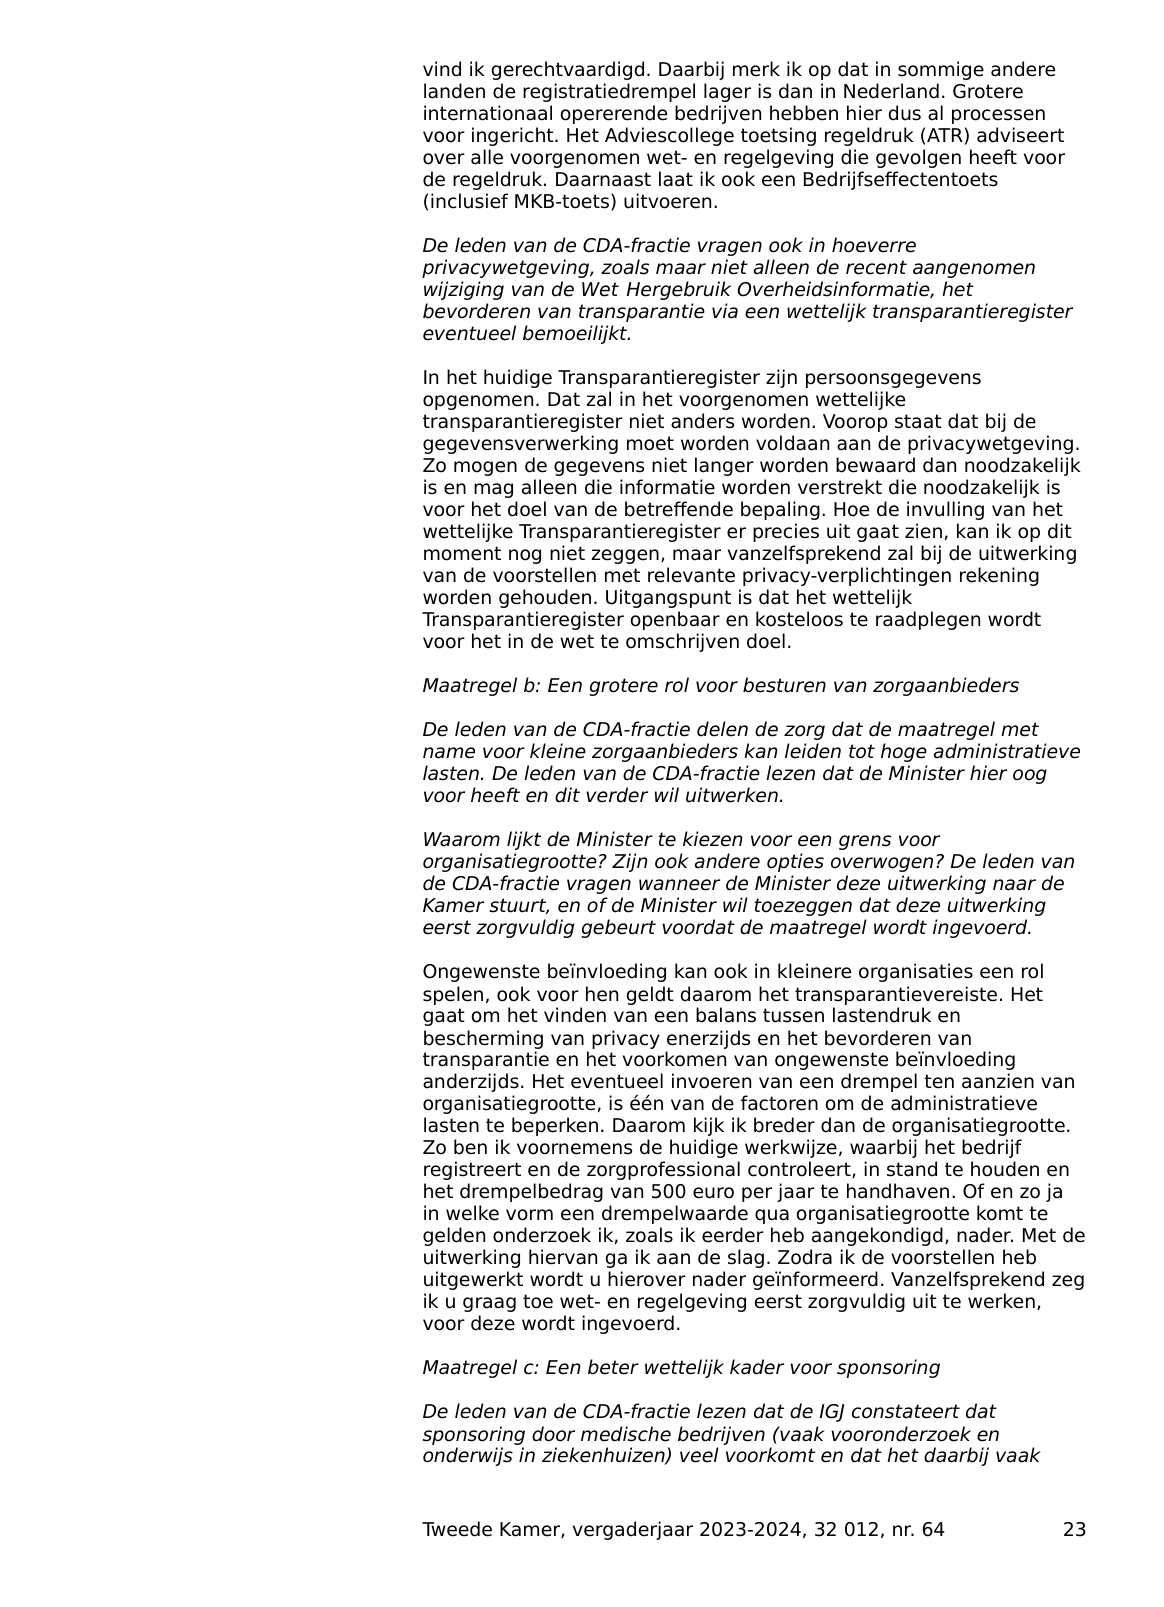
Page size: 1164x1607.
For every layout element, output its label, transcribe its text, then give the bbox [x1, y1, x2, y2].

subtitle Maatregel c: Een beter wettelijk kader voor sponsoring [422, 1357, 1087, 1379]
subtitle Maatregel b: Een grotere rol voor besturen van zorgaanbieders [422, 675, 1087, 697]
text Ongewenste beïnvloeding kan ook in kleinere organisaties een rol spelen, ook voor hen geldt daarom het transparantievereiste. Het gaat om het vinden van een balans tussen lastendruk en bescherming van privacy enerzijds en het bevorderen van transparantie en het voorkomen van ongewenste beïnvloeding anderzijds. Het eventueel invoeren van een drempel ten aanzien van organisatiegrootte, is één van de factoren om de administratieve lasten te beperken. Daarom kijk ik breder dan de organisatiegrootte. Zo ben ik voornemens de huidige werkwijze, waarbij het bedrijf registreert en de zorgprofessional controleert, in stand te houden en het drempelbedrag van 500 euro per jaar te handhaven. Of en zo ja in welke vorm een drempelwaarde qua organisatiegrootte komt te gelden onderzoek ik, zoals ik eerder heb aangekondigd, nader. Met de uitwerking hiervan ga ik aan de slag. Zodra ik de voorstellen heb uitgewerkt wordt u hierover nader geïnformeerd. Vanzelfsprekend zeg ik u graag toe wet- en regelgeving eerst zorgvuldig uit te werken, voor deze wordt ingevoerd. [422, 961, 1087, 1335]
text De leden van de CDA-fractie delen de zorg dat de maatregel met name voor kleine zorgaanbieders kan leiden tot hoge administratieve lasten. De leden van de CDA-fractie lezen dat de Minister hier oog voor heeft en dit verder wil uitwerken. [422, 719, 1087, 807]
text Waarom lijkt de Minister te kiezen voor een grens voor organisatiegrootte? Zijn ook andere opties overwogen? De leden van de CDA-fractie vragen wanneer de Minister deze uitwerking naar de Kamer stuurt, en of de Minister wil toezeggen dat deze uitwerking eerst zorgvuldig gebeurt voordat de maatregel wordt ingevoerd. [422, 829, 1087, 939]
text In het huidige Transparantieregister zijn persoonsgegevens opgenomen. Dat zal in het voorgenomen wettelijke transparantieregister niet anders worden. Voorop staat dat bij de gegevensverwerking moet worden voldaan aan de privacywetgeving. Zo mogen de gegevens niet langer worden bewaard dan noodzakelijk is en mag alleen die informatie worden verstrekt die noodzakelijk is voor het doel van de betreffende bepaling. Hoe de invulling van het wettelijke Transparantieregister er precies uit gaat zien, kan ik op dit moment nog niet zeggen, maar vanzelfsprekend zal bij de uitwerking van de voorstellen met relevante privacy-verplichtingen rekening worden gehouden. Uitgangspunt is dat het wettelijk Transparantieregister openbaar en kosteloos te raadplegen wordt voor het in de wet te omschrijven doel. [422, 367, 1087, 653]
text De leden van de CDA-fractie vragen ook in hoeverre privacywetgeving, zoals maar niet alleen de recent aangenomen wijziging van de Wet Hergebruik Overheidsinformatie, het bevorderen van transparantie via een wettelijk transparantieregister eventueel bemoeilijkt. [422, 235, 1087, 345]
text vind ik gerechtvaardigd. Daarbij merk ik op dat in sommige andere landen de registratiedrempel lager is dan in Nederland. Grotere internationaal opererende bedrijven hebben hier dus al processen voor ingericht. Het Adviescollege toetsing regeldruk (ATR) adviseert over alle voorgenomen wet- en regelgeving die gevolgen heeft voor de regeldruk. Daarnaast laat ik ook een Bedrijfseffectentoets (inclusief MKB-toets) uitvoeren. [422, 59, 1087, 213]
text De leden van de CDA-fractie lezen dat de IGJ constateert dat sponsoring door medische bedrijven (vaak vooronderzoek en onderwijs in ziekenhuizen) veel voorkomt en dat het daarbij vaak [422, 1401, 1087, 1467]
